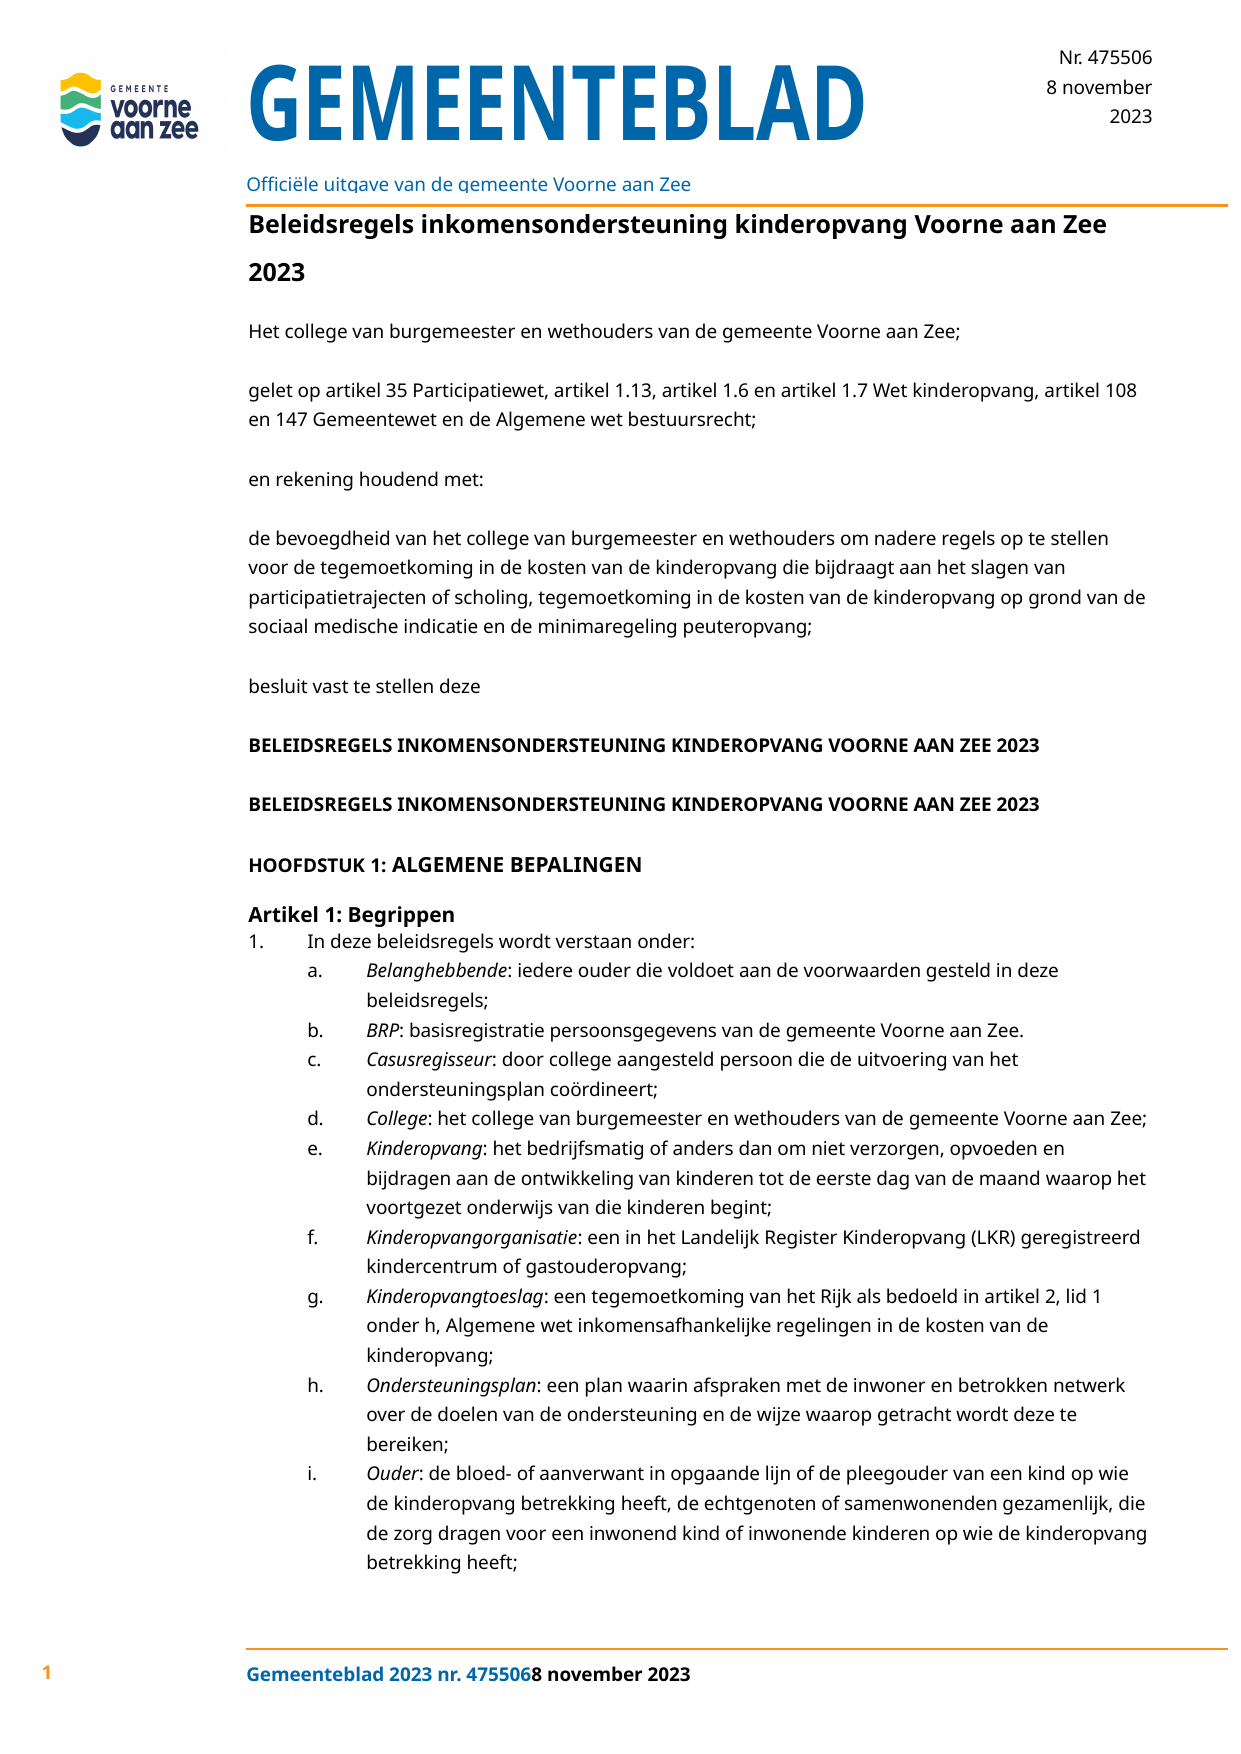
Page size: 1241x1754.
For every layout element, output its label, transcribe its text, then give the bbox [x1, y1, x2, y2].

text BELEIDSREGELS INKOMENSONDERSTEUNING KINDEROPVANG VOORNE AAN ZEE 2023 [248, 791, 1152, 817]
list Ouder: de bloed- of aanverwant in opgaande lijn of de pleegouder van een kind op wie de kinderopvang betrekking heeft, de echtgenoten of samenwonenden gezamenlijk, die de zorg dragen voor een inwonend kind of inwonende kinderen op wie de kinderopvang betrekking heeft; [307, 1461, 1152, 1575]
list Kinderopvang: het bedrijfsmatig of anders dan om niet verzorgen, opvoeden en bijdragen aan de ontwikkeling van kinderen tot de eerste dag van de maand waarop het voortgezet onderwijs van die kinderen begint; [307, 1135, 1152, 1220]
list In deze beleidsregels wordt verstaan onder: [248, 928, 1152, 954]
text gelet op artikel 35 Participatiewet, artikel 1.13, artikel 1.6 en artikel 1.7 Wet kinderopvang, artikel 108 en 147 Gemeentewet en de Algemene wet bestuursrecht; [248, 377, 1152, 432]
picture [41, 47, 231, 172]
list Casusregisseur: door college aangesteld persoon die de uitvoering van het ondersteuningsplan coördineert; [307, 1046, 1152, 1102]
text Het college van burgemeester en wethouders van de gemeente Voorne aan Zee; [248, 318, 1152, 344]
text BELEIDSREGELS INKOMENSONDERSTEUNING KINDEROPVANG VOORNE AAN ZEE 2023 [248, 732, 1152, 758]
list Belanghebbende: iedere ouder die voldoet aan de voorwaarden gesteld in deze beleidsregels; [307, 958, 1152, 1013]
text en rekening houdend met: [248, 466, 1152, 492]
text besluit vast te stellen deze [248, 673, 1152, 699]
list Ondersteuningsplan: een plan waarin afspraken met de inwoner en betrokken netwerk over de doelen van de ondersteuning en de wijze waarop getracht wordt deze te bereiken; [307, 1372, 1152, 1457]
text Beleidsregels inkomensondersteuning kinderopvang Voorne aan Zee 2023 [248, 207, 1152, 288]
list Kinderopvangorganisatie: een in het Landelijk Register Kinderopvang (LKR) geregistreerd kindercentrum of gastouderopvang; [307, 1224, 1152, 1279]
text HOOFDSTUK 1: ALGEMENE BEPALINGEN [248, 850, 1152, 879]
list BRP: basisregistratie persoonsgegevens van de gemeente Voorne aan Zee. [307, 1017, 1152, 1043]
text de bevoegdheid van het college van burgemeester en wethouders om nadere regels op te stellen voor de tegemoetkoming in de kosten van de kinderopvang die bijdraagt aan het slagen van participatietrajecten of scholing, tegemoetkoming in de kosten van de kinderopvang op grond van de sociaal medische indicatie en de minimaregeling peuteropvang; [248, 525, 1152, 639]
list Kinderopvangtoeslag: een tegemoetkoming van het Rijk als bedoeld in artikel 2, lid 1 onder h, Algemene wet inkomensafhankelijke regelingen in de kosten van de kinderopvang; [307, 1283, 1152, 1368]
list College: het college van burgemeester en wethouders van de gemeente Voorne aan Zee; [307, 1106, 1152, 1131]
text Artikel 1: Begrippen [248, 900, 1152, 928]
